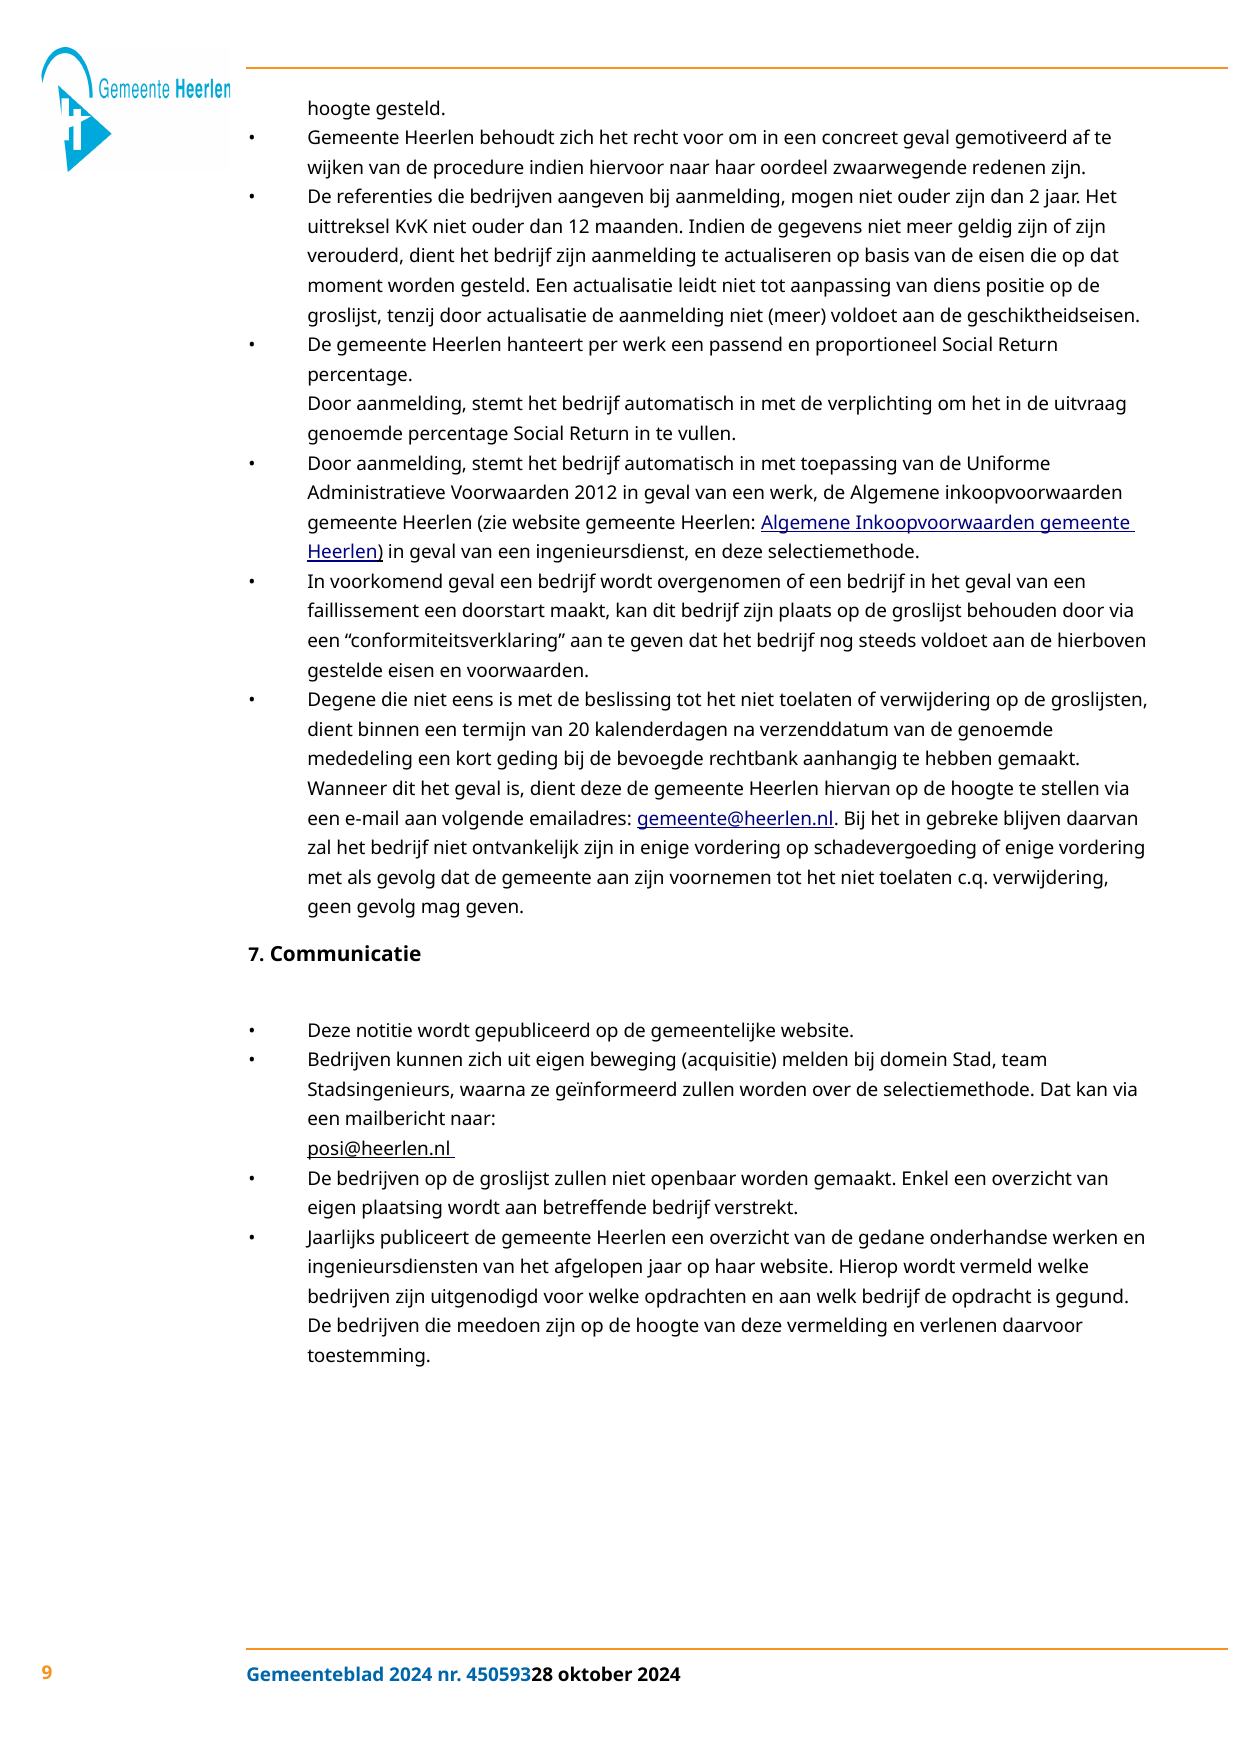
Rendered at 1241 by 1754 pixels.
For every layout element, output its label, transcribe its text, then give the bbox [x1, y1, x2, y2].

text 7. Communicatie [248, 939, 1152, 968]
list De gemeente Heerlen hanteert per werk een passend en proportioneel Social Return percentage. [248, 331, 1152, 387]
picture [41, 47, 231, 172]
list Jaarlijks publiceert de gemeente Heerlen een overzicht van de gedane onderhandse werken en ingenieursdiensten van het afgelopen jaar op haar website. Hierop wordt vermeld welke bedrijven zijn uitgenodigd voor welke opdrachten en aan welk bedrijf de opdracht is gegund. De bedrijven die meedoen zijn op de hoogte van deze vermelding en verlenen daarvoor toestemming. [248, 1224, 1152, 1368]
list Wanneer dit het geval is, dient deze de gemeente Heerlen hiervan op de hoogte te stellen via een e-mail aan volgende emailadres: gemeente@heerlen.nl. Bij het in gebreke blijven daarvan zal het bedrijf niet ontvankelijk zijn in enige vordering op schadevergoeding of enige vordering met als gevolg dat de gemeente aan zijn voornemen tot het niet toelaten c.q. verwijdering, geen gevolg mag geven. [248, 775, 1152, 919]
list Door aanmelding, stemt het bedrijf automatisch in met toepassing van de Uniforme Administratieve Voorwaarden 2012 in geval van een werk, de Algemene inkoopvoorwaarden gemeente Heerlen (zie website gemeente Heerlen: Algemene Inkoopvoorwaarden gemeente Heerlen) in geval van een ingenieursdienst, en deze selectiemethode. [248, 450, 1152, 564]
list Bedrijven kunnen zich uit eigen beweging (acquisitie) melden bij domein Stad, team Stadsingenieurs, waarna ze geïnformeerd zullen worden over de selectiemethode. Dat kan via een mailbericht naar: [248, 1046, 1152, 1131]
list De referenties die bedrijven aangeven bij aanmelding, mogen niet ouder zijn dan 2 jaar. Het uittreksel KvK niet ouder dan 12 maanden. Indien de gegevens niet meer geldig zijn of zijn verouderd, dient het bedrijf zijn aanmelding te actualiseren op basis van de eisen die op dat moment worden gesteld. Een actualisatie leidt niet tot aanpassing van diens positie op de groslijst, tenzij door actualisatie de aanmelding niet (meer) voldoet aan de geschiktheidseisen. [248, 183, 1152, 328]
list Door aanmelding, stemt het bedrijf automatisch in met de verplichting om het in de uitvraag genoemde percentage Social Return in te vullen. [248, 391, 1152, 446]
list posi@heerlen.nl [248, 1135, 1152, 1161]
list Degene die niet eens is met de beslissing tot het niet toelaten of verwijdering op de groslijsten, dient binnen een termijn van 20 kalenderdagen na verzenddatum van de genoemde mededeling een kort geding bij de bevoegde rechtbank aanhangig te hebben gemaakt. [248, 686, 1152, 771]
list Gemeente Heerlen behoudt zich het recht voor om in een concreet geval gemotiveerd af te wijken van de procedure indien hiervoor naar haar oordeel zwaarwegende redenen zijn. [248, 124, 1152, 180]
list De bedrijven op de groslijst zullen niet openbaar worden gemaakt. Enkel een overzicht van eigen plaatsing wordt aan betreffende bedrijf verstrekt. [248, 1165, 1152, 1220]
list Deze notitie wordt gepubliceerd op de gemeentelijke website. [248, 1017, 1152, 1043]
list hoogte gesteld. [248, 95, 1152, 121]
picture [41, 47, 59, 70]
list In voorkomend geval een bedrijf wordt overgenomen of een bedrijf in het geval van een faillissement een doorstart maakt, kan dit bedrijf zijn plaats op de groslijst behouden door via een “conformiteitsverklaring” aan te geven dat het bedrijf nog steeds voldoet aan de hierboven gestelde eisen en voorwaarden. [248, 568, 1152, 683]
